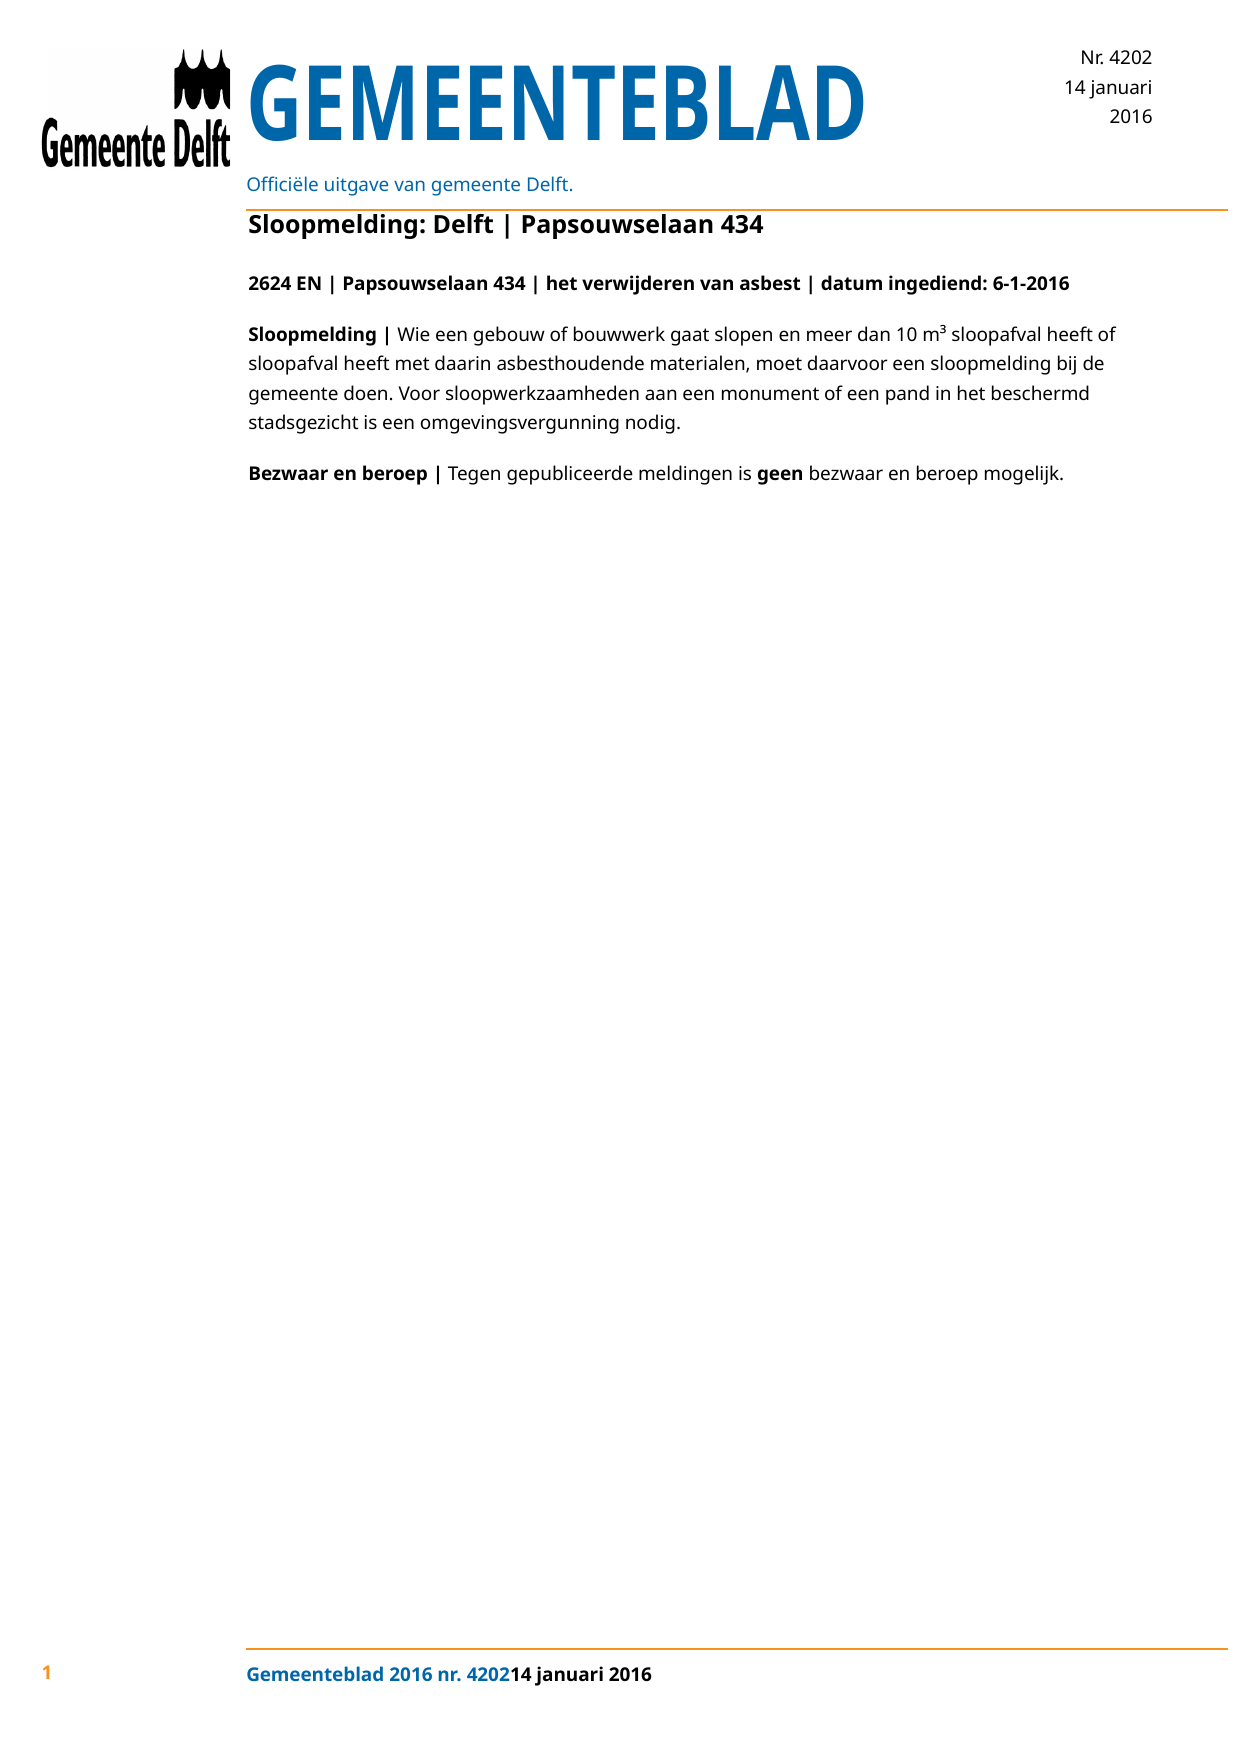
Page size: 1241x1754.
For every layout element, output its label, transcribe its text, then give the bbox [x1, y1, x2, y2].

text Bezwaar en beroep | Tegen gepubliceerde meldingen is geen bezwaar en beroep mogelijk. [248, 460, 1152, 486]
text Sloopmelding | Wie een gebouw of bouwwerk gaat slopen en meer dan 10 m³ sloopafval heeft of sloopafval heeft met daarin asbesthoudende materialen, moet daarvoor een sloopmelding bij de gemeente doen. Voor sloopwerkzaamheden aan een monument of een pand in het beschermd stadsgezicht is een omgevingsvergunning nodig. [248, 321, 1152, 435]
text 2624 EN | Papsouwselaan 434 | het verwijderen van asbest | datum ingediend: 6-1-2016 [248, 270, 1152, 296]
picture [41, 47, 231, 172]
text Sloopmelding: Delft | Papsouwselaan 434 [248, 211, 1152, 241]
